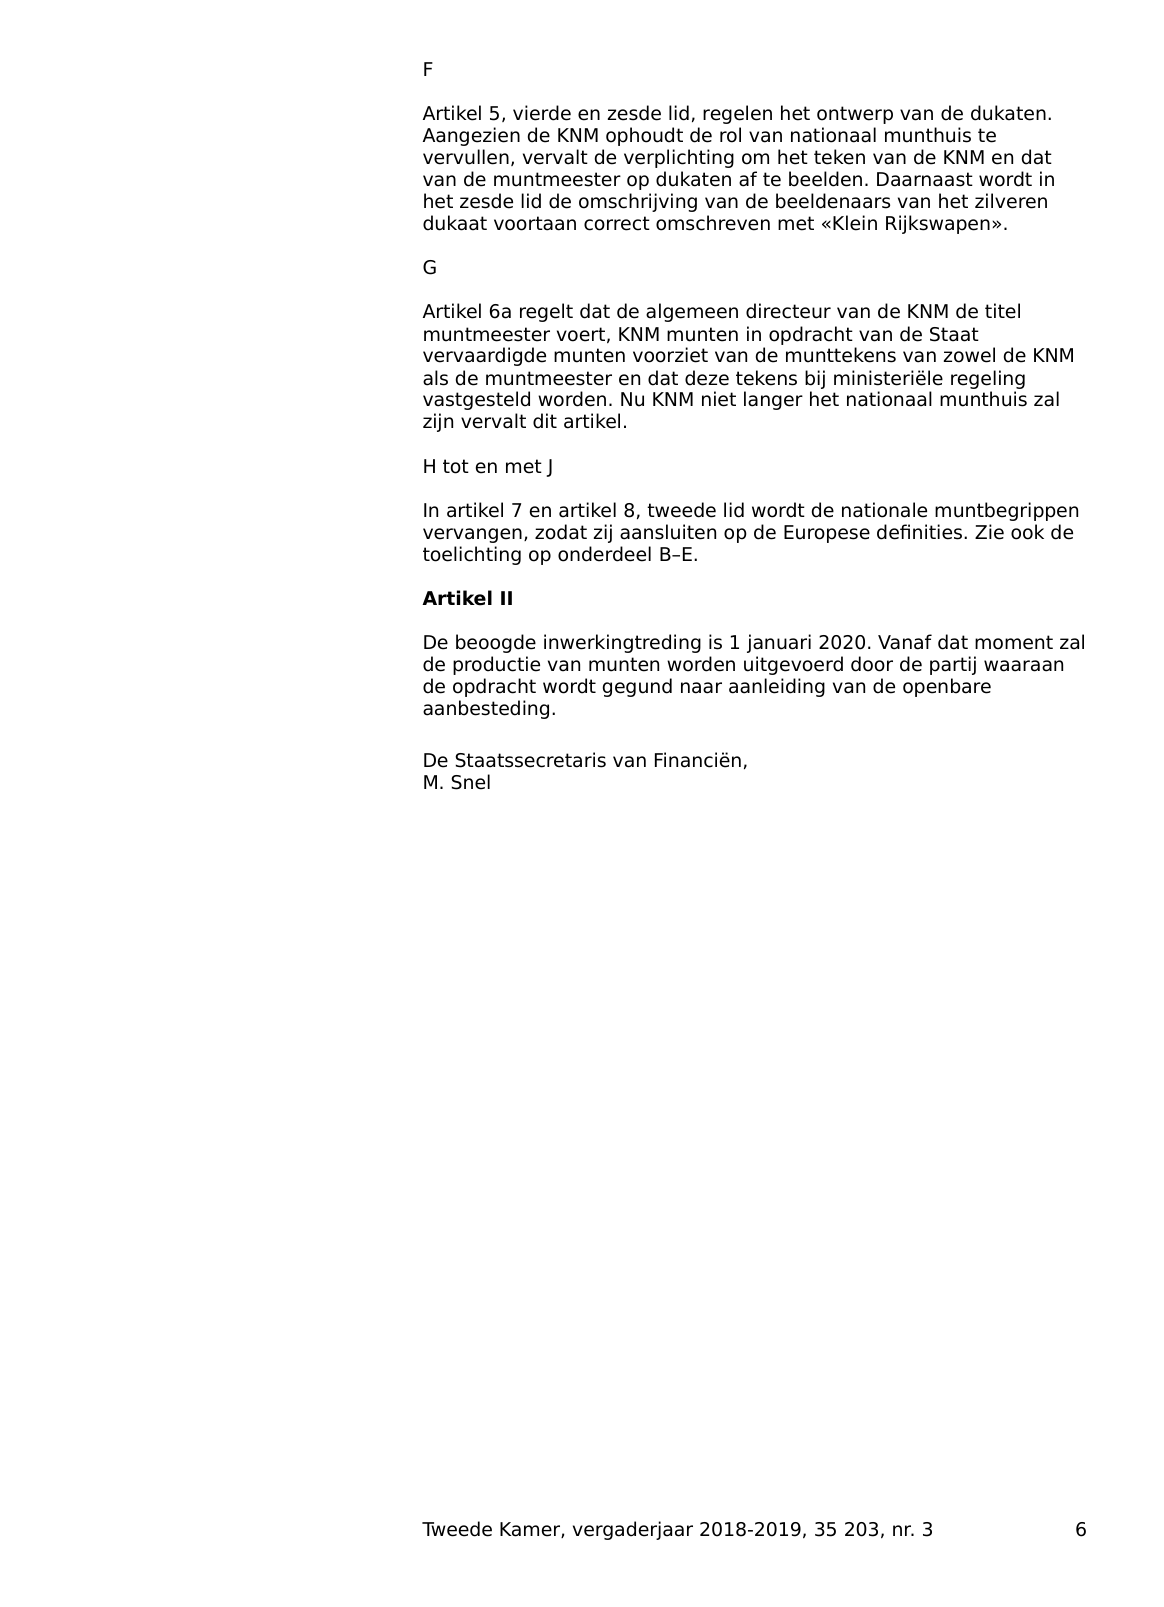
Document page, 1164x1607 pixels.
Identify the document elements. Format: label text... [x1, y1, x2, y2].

text Artikel 5, vierde en zesde lid, regelen het ontwerp van de dukaten. Aangezien de KNM ophoudt de rol van nationaal munthuis te vervullen, vervalt de verplichting om het teken van de KNM en dat van de muntmeester op dukaten af te beelden. Daarnaast wordt in het zesde lid de omschrijving van de beeldenaars van het zilveren dukaat voortaan correct omschreven met «Klein Rijkswapen». [422, 103, 1087, 235]
text De beoogde inwerkingtreding is 1 januari 2020. Vanaf dat moment zal de productie van munten worden uitgevoerd door de partij waaraan de opdracht wordt gegund naar aanleiding van de openbare aanbesteding. [422, 632, 1087, 720]
subtitle G [422, 257, 1087, 279]
subtitle H tot en met J [422, 456, 1087, 477]
text Artikel 6a regelt dat de algemeen directeur van de KNM de titel muntmeester voert, KNM munten in opdracht van de Staat vervaardigde munten voorziet van de munttekens van zowel de KNM als de muntmeester en dat deze tekens bij ministeriële regeling vastgesteld worden. Nu KNM niet langer het nationaal munthuis zal zijn vervalt dit artikel. [422, 301, 1087, 433]
subtitle Artikel II [422, 588, 1087, 610]
subtitle F [422, 59, 1087, 81]
text In artikel 7 en artikel 8, tweede lid wordt de nationale muntbegrippen vervangen, zodat zij aansluiten op de Europese definities. Zie ook de toelichting op onderdeel B–E. [422, 500, 1087, 566]
text De Staatssecretaris van Financiën, M. Snel [422, 750, 1087, 794]
